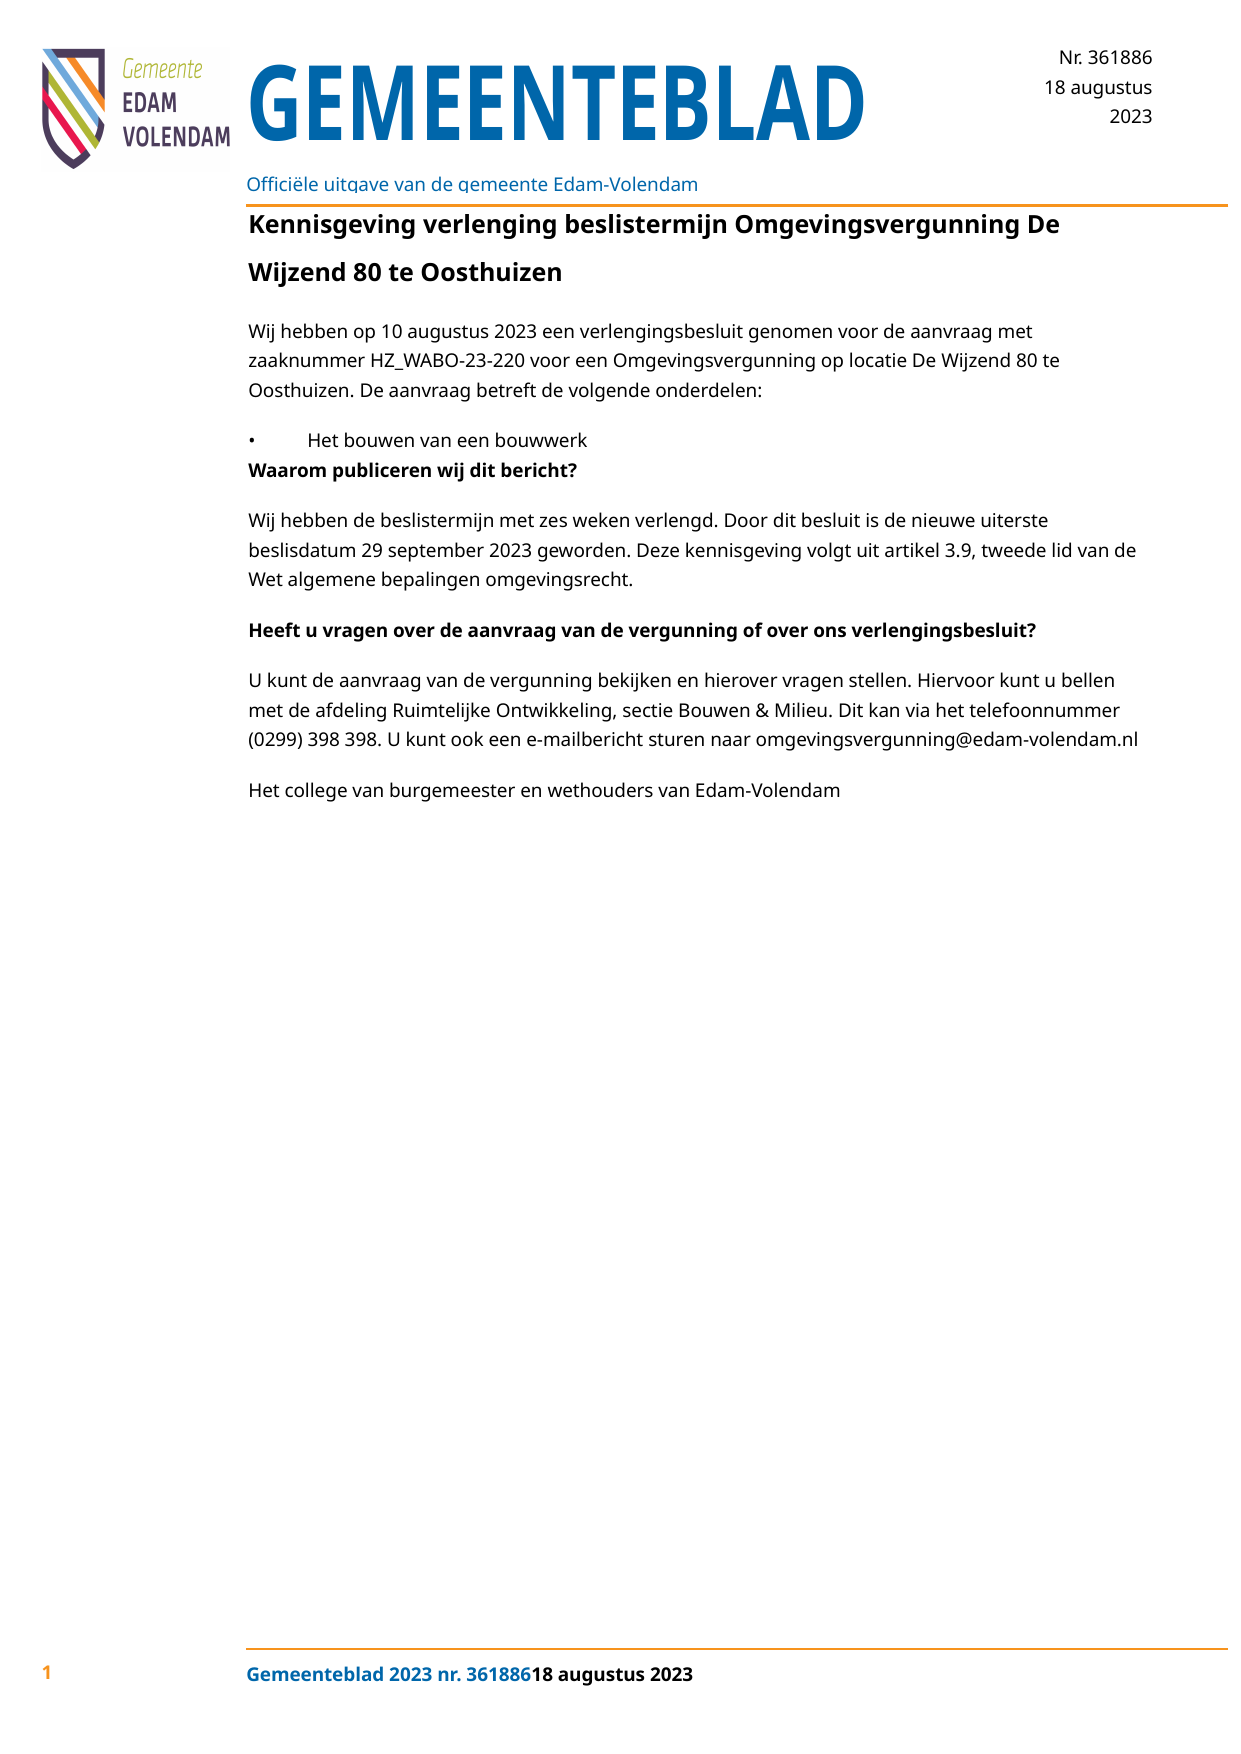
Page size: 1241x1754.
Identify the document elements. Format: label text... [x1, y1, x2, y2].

picture [41, 47, 231, 172]
text Wij hebben op 10 augustus 2023 een verlengingsbesluit genomen voor de aanvraag met zaaknummer HZ_WABO-23-220 voor een Omgevingsvergunning op locatie De Wijzend 80 te Oosthuizen. De aanvraag betreft de volgende onderdelen: [248, 318, 1152, 403]
text U kunt de aanvraag van de vergunning bekijken en hierover vragen stellen. Hiervoor kunt u bellen met de afdeling Ruimtelijke Ontwikkeling, sectie Bouwen & Milieu. Dit kan via het telefoonnummer (0299) 398 398. U kunt ook een e-mailbericht sturen naar omgevingsvergunning@edam-volendam.nl [248, 667, 1152, 752]
text Wij hebben de beslistermijn met zes weken verlengd. Door dit besluit is de nieuwe uiterste beslisdatum 29 september 2023 geworden. Deze kennisgeving volgt uit artikel 3.9, tweede lid van de Wet algemene bepalingen omgevingsrecht. [248, 507, 1152, 592]
text Heeft u vragen over de aanvraag van de vergunning of over ons verlengingsbesluit? [248, 617, 1152, 643]
list Het bouwen van een bouwwerk [248, 427, 1152, 453]
text Waarom publiceren wij dit bericht? [248, 457, 1152, 483]
text Kennisgeving verlenging beslistermijn Omgevingsvergunning De Wijzend 80 te Oosthuizen [248, 207, 1152, 288]
text Het college van burgemeester en wethouders van Edam-Volendam [248, 777, 1152, 803]
